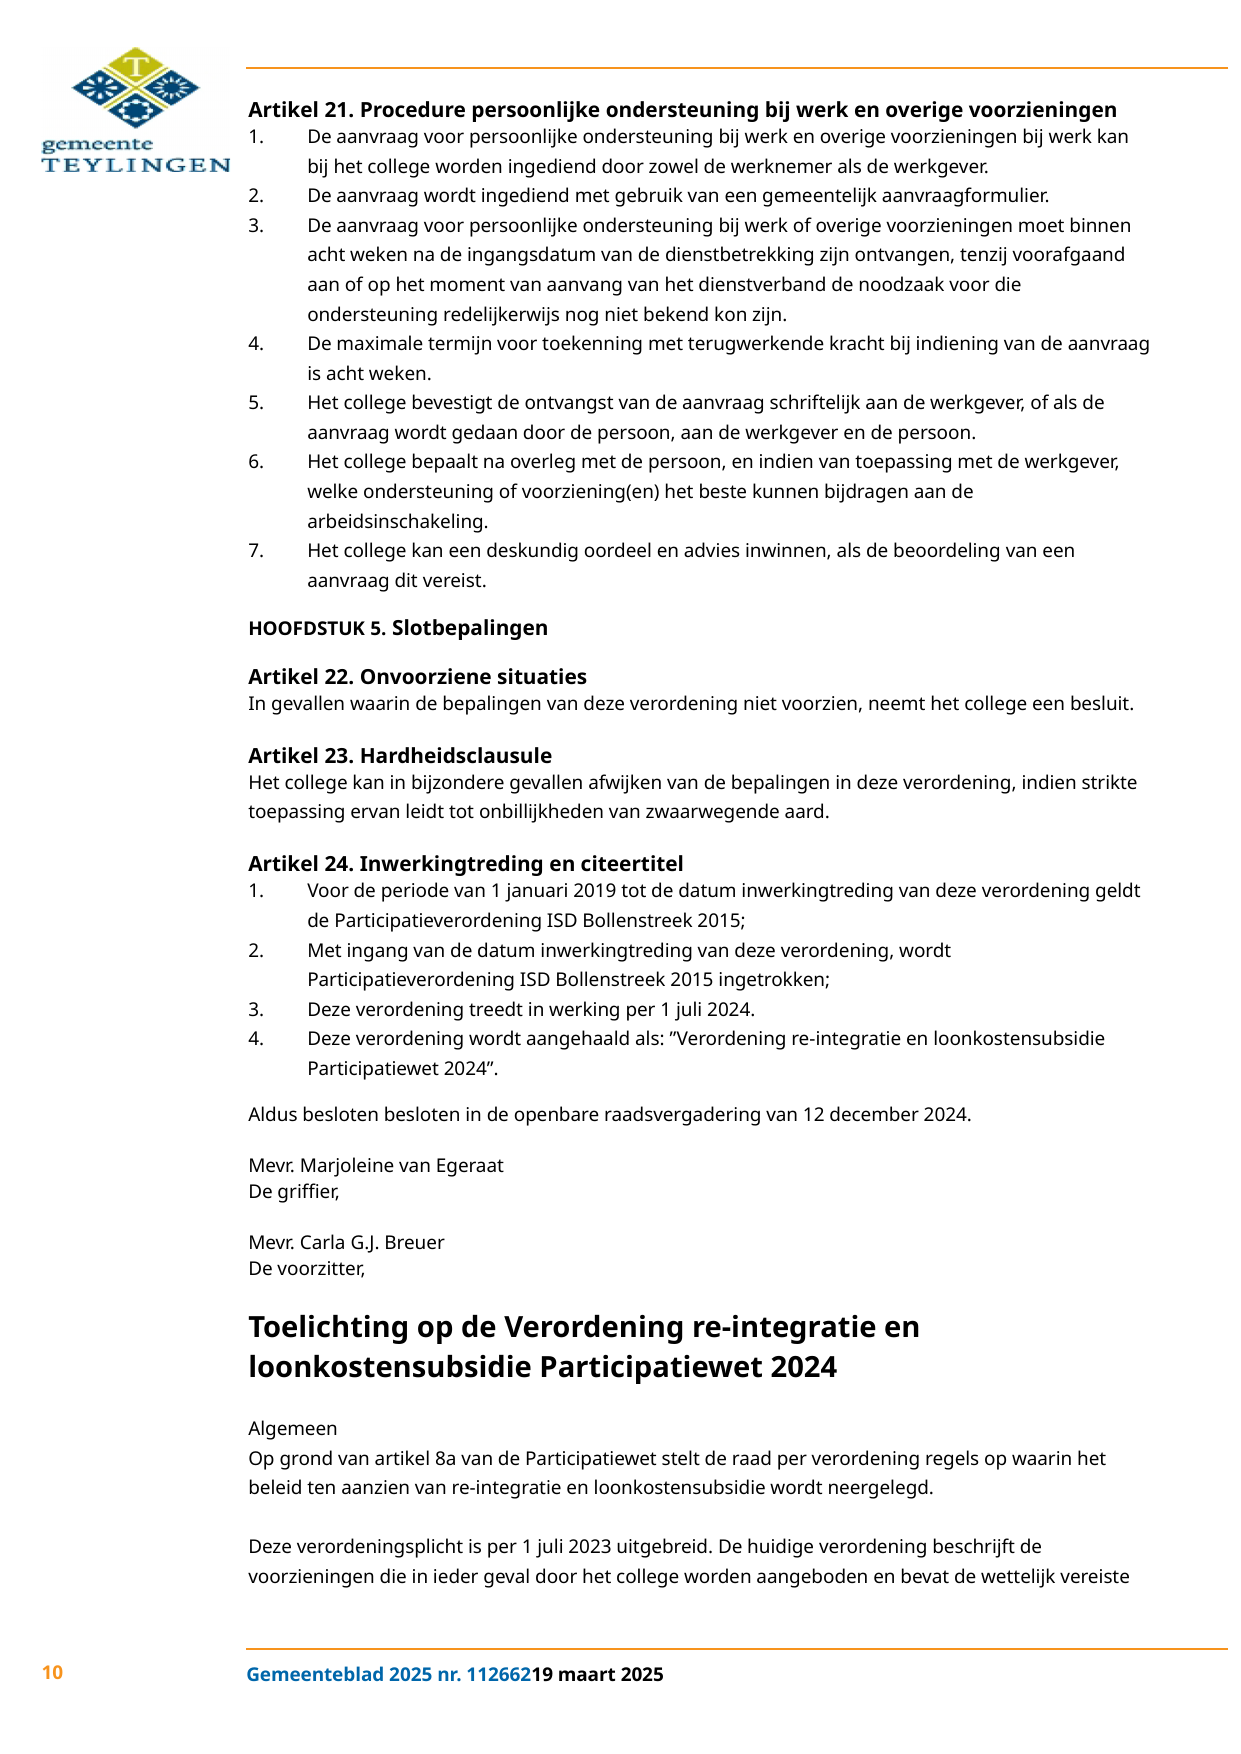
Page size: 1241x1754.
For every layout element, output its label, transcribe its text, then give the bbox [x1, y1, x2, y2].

text Mevr. Carla G.J. Breuer [248, 1229, 1152, 1255]
text Artikel 23. Hardheidsclausule [248, 741, 1152, 769]
list De aanvraag voor persoonlijke ondersteuning bij werk of overige voorzieningen moet binnen acht weken na de ingangsdatum van de dienstbetrekking zijn ontvangen, tenzij voorafgaand aan of op het moment van aanvang van het dienstverband de noodzaak voor die ondersteuning redelijkerwijs nog niet bekend kon zijn. [248, 212, 1152, 326]
list Deze verordening wordt aangehaald als: ”Verordening re-integratie en loonkostensubsidie Participatiewet 2024”. [248, 1026, 1152, 1081]
list Het college bevestigt de ontvangst van de aanvraag schriftelijk aan de werkgever, of als de aanvraag wordt gedaan door de persoon, aan de werkgever en de persoon. [248, 389, 1152, 445]
text In gevallen waarin de bepalingen van deze verordening niet voorzien, neemt het college een besluit. [248, 690, 1152, 716]
list Het college bepaalt na overleg met de persoon, en indien van toepassing met de werkgever, welke ondersteuning of voorziening(en) het beste kunnen bijdragen aan de arbeidsinschakeling. [248, 449, 1152, 533]
list Het college kan een deskundig oordeel en advies inwinnen, als de beoordeling van een aanvraag dit vereist. [248, 537, 1152, 593]
text Op grond van artikel 8a van de Participatiewet stelt de raad per verordening regels op waarin het beleid ten aanzien van re-integratie en loonkostensubsidie wordt neergelegd. [248, 1445, 1152, 1500]
text Artikel 21. Procedure persoonlijke ondersteuning bij werk en overige voorzieningen [248, 95, 1152, 123]
list De aanvraag voor persoonlijke ondersteuning bij werk en overige voorzieningen bij werk kan bij het college worden ingediend door zowel de werknemer als de werkgever. [248, 123, 1152, 178]
text Mevr. Marjoleine van Egeraat [248, 1152, 1152, 1178]
text Toelichting op de Verordening re-integratie en loonkostensubsidie Participatiewet 2024 [248, 1307, 1152, 1386]
text HOOFDSTUK 5. Slotbepalingen [248, 613, 1152, 641]
list De maximale termijn voor toekenning met terugwerkende kracht bij indiening van de aanvraag is acht weken. [248, 330, 1152, 386]
text De voorzitter, [248, 1255, 1152, 1281]
text Deze verordeningsplicht is per 1 juli 2023 uitgebreid. De huidige verordening beschrijft de voorzieningen die in ieder geval door het college worden aangeboden en bevat de wettelijk vereiste [248, 1533, 1152, 1589]
list Deze verordening treedt in werking per 1 juli 2024. [248, 996, 1152, 1022]
text Het college kan in bijzondere gevallen afwijken van de bepalingen in deze verordening, indien strikte toepassing ervan leidt tot onbillijkheden van zwaarwegende aard. [248, 769, 1152, 824]
list Voor de periode van 1 januari 2019 tot de datum inwerkingtreding van deze verordening geldt de Participatieverordening ISD Bollenstreek 2015; [248, 878, 1152, 933]
text Aldus besloten besloten in de openbare raadsvergadering van 12 december 2024. [248, 1101, 1152, 1126]
list De aanvraag wordt ingediend met gebruik van een gemeentelijk aanvraagformulier. [248, 182, 1152, 208]
picture [41, 47, 231, 172]
list Met ingang van de datum inwerkingtreding van deze verordening, wordt Participatieverordening ISD Bollenstreek 2015 ingetrokken; [248, 937, 1152, 992]
text Algemeen [248, 1415, 1152, 1441]
text Artikel 24. Inwerkingtreding en citeertitel [248, 849, 1152, 878]
text Artikel 22. Onvoorziene situaties [248, 662, 1152, 690]
text De griffier, [248, 1178, 1152, 1204]
